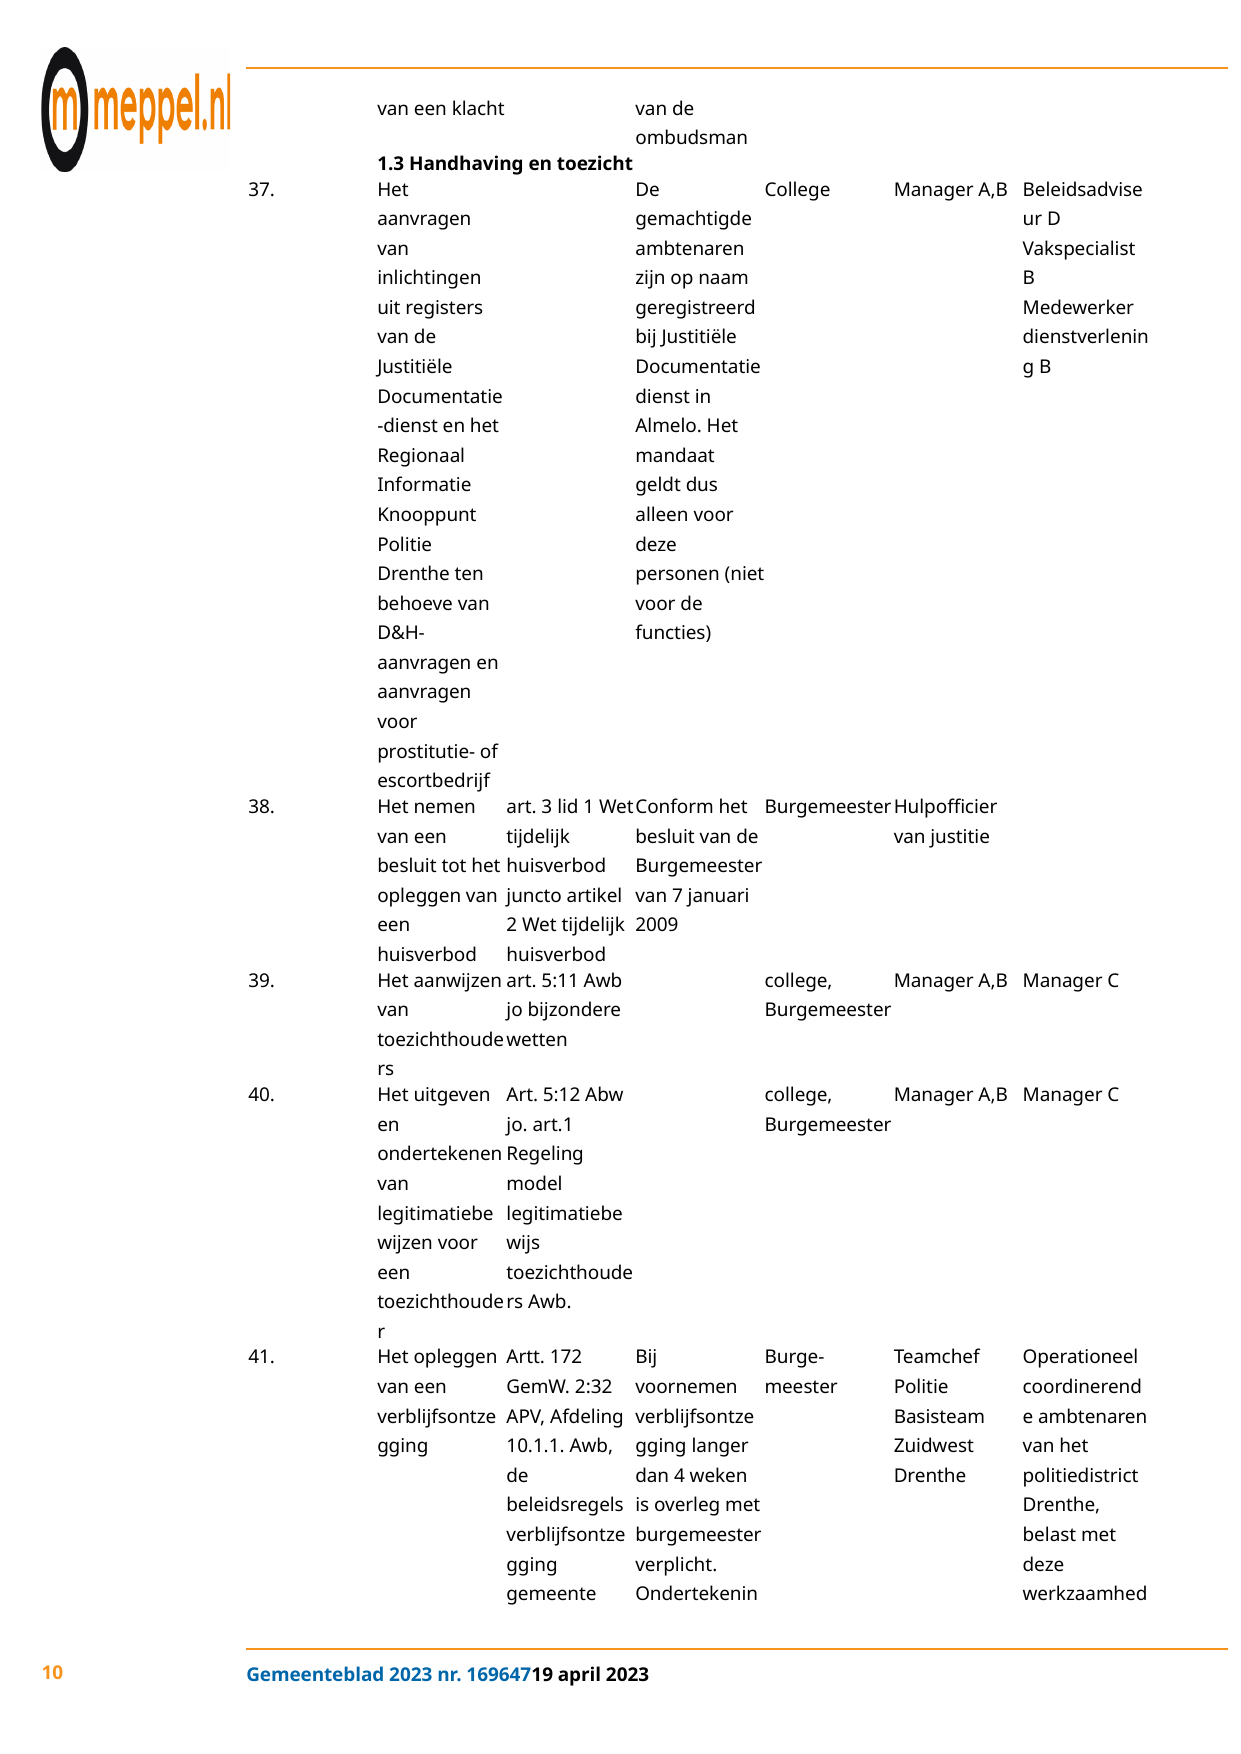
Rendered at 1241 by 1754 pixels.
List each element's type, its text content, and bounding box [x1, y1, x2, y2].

table_cell college, Burgemeester [764, 967, 893, 1081]
table_cell Het uitgeven en ondertekenen van legitimatiebewijzen voor een toezichthouder [377, 1081, 506, 1344]
table_cell college, Burgemeester [764, 1081, 893, 1344]
table_cell Art. 5:12 Abw jo. art.1 Regeling model legitimatiebewijs toezichthouders Awb. [506, 1081, 635, 1344]
table_cell [248, 95, 377, 150]
table_cell van een klacht [377, 95, 506, 150]
table_cell [764, 95, 893, 150]
table_cell Teamchef Politie Basisteam Zuidwest Drenthe [894, 1344, 1022, 1606]
table_cell Manager A,B [894, 967, 1022, 1081]
table_cell [506, 95, 635, 150]
table_cell [506, 176, 635, 793]
table_cell [248, 150, 377, 176]
table_cell Manager C [1023, 1081, 1152, 1344]
table_cell College [764, 176, 893, 793]
table_cell Manager A,B [894, 1081, 1022, 1344]
table_cell [894, 150, 1022, 176]
table_cell Het aanvragen van inlichtingen uit registers van de Justitiële Documentatie-dienst en het Regionaal Informatie Knooppunt Politie Drenthe ten behoeve van D&H-aanvragen en aanvragen voor prostitutie- of escortbedrijf [377, 176, 506, 793]
table_cell Beleidsadviseur D Vakspecialist B Medewerker dienstverlening B [1023, 176, 1152, 793]
table_cell art. 5:11 Awb jo bijzondere wetten [506, 967, 635, 1081]
table_cell Bij voornemen verblijfsontzegging langer dan 4 weken is overleg met burgemeester verplicht. Ondertekenin [635, 1344, 764, 1606]
table_cell Operationeel coordinerende ambtenaren van het politiedistrict Drenthe, belast met deze werkzaamhed [1023, 1344, 1152, 1606]
table_cell Conform het besluit van de Burgemeester van 7 januari 2009 [635, 793, 764, 967]
table_cell 37. [248, 176, 377, 793]
table_cell [764, 150, 893, 176]
table_cell 39. [248, 967, 377, 1081]
table_cell 41. [248, 1344, 377, 1606]
table_cell [1023, 150, 1152, 176]
picture [41, 47, 231, 172]
table_cell 40. [248, 1081, 377, 1344]
table_cell Burge-meester [764, 1344, 893, 1606]
table_cell Artt. 172 GemW. 2:32 APV, Afdeling 10.1.1. Awb, de beleidsregels verblijfsontzegging gemeente [506, 1344, 635, 1606]
table_cell Manager A,B [894, 176, 1022, 793]
table_cell van de ombudsman [635, 95, 764, 150]
table_cell art. 3 lid 1 Wet tijdelijk huisverbod juncto artikel 2 Wet tijdelijk huisverbod [506, 793, 635, 967]
table_cell [635, 967, 764, 1081]
table_cell Hulpofficier van justitie [894, 793, 1022, 967]
table_cell [894, 95, 1022, 150]
table_cell De gemachtigde ambtenaren zijn op naam geregistreerd bij Justitiële Documentatiedienst in Almelo. Het mandaat geldt dus alleen voor deze personen (niet voor de functies) [635, 176, 764, 793]
table_cell [1023, 793, 1152, 967]
table_cell [1023, 95, 1152, 150]
table_cell [635, 1081, 764, 1344]
table_cell 1.3 Handhaving en toezicht [377, 150, 764, 176]
table_cell Het nemen van een besluit tot het opleggen van een huisverbod [377, 793, 506, 967]
table_cell Het aanwijzen van toezichthouders [377, 967, 506, 1081]
table_cell Burgemeester [764, 793, 893, 967]
table_cell Manager C [1023, 967, 1152, 1081]
table_cell 38. [248, 793, 377, 967]
table_cell Het opleggen van een verblijfsontzegging [377, 1344, 506, 1606]
